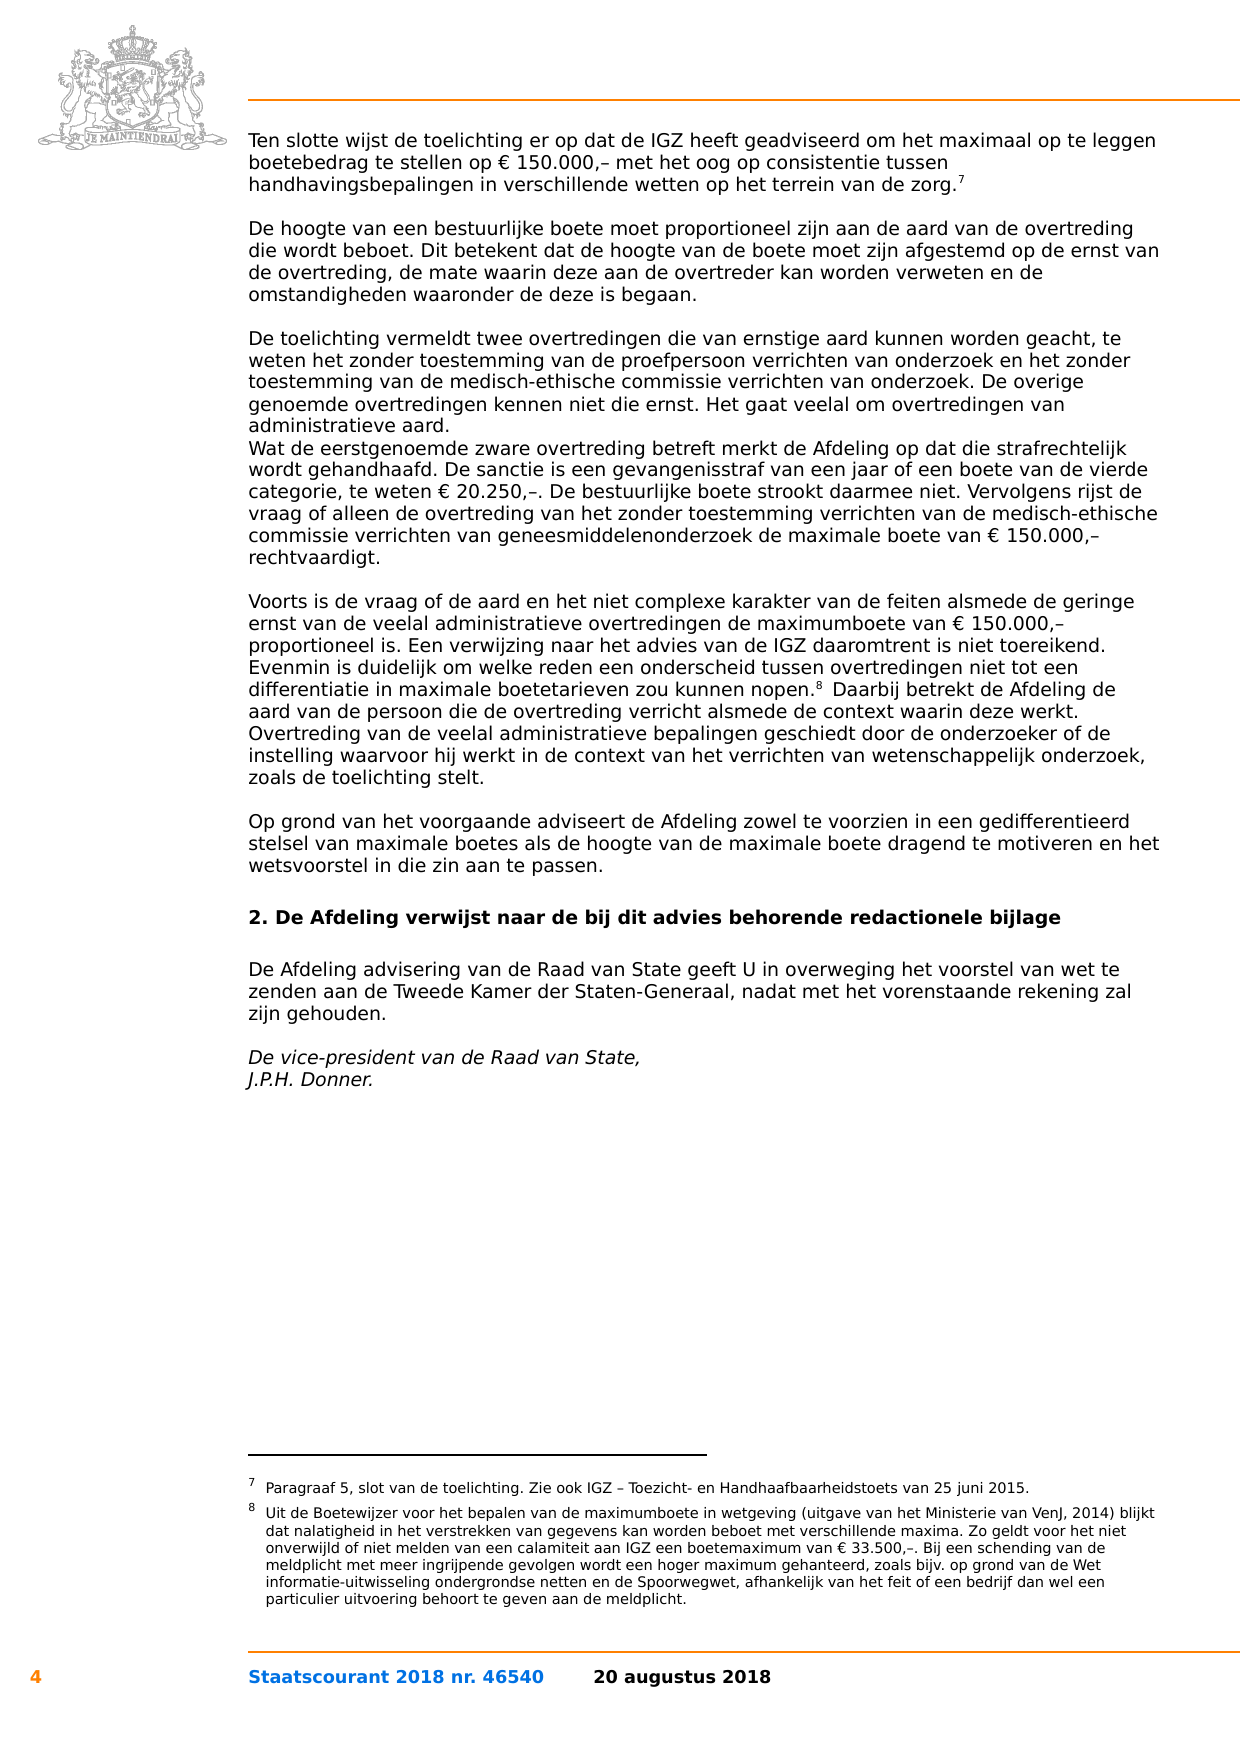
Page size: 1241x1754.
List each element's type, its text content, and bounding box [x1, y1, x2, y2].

text De hoogte van een bestuurlijke boete moet proportioneel zijn aan de aard van de overtreding die wordt beboet. Dit betekent dat de hoogte van de boete moet zijn afgestemd op de ernst van de overtreding, de mate waarin deze aan de overtreder kan worden verweten en de omstandigheden waaronder de deze is begaan. [248, 218, 1163, 306]
text Paragraaf 5, slot van de toelichting. Zie ook IGZ – Toezicht- en Handhaafbaarheidstoets van 25 juni 2015. [248, 1476, 1163, 1498]
text Wat de eerstgenoemde zware overtreding betreft merkt de Afdeling op dat die strafrechtelijk wordt gehandhaafd. De sanctie is een gevangenisstraf van een jaar of een boete van de vierde categorie, te weten € 20.250,–. De bestuurlijke boete strookt daarmee niet. Vervolgens rijst de vraag of alleen de overtreding van het zonder toestemming verrichten van de medisch-ethische commissie verrichten van geneesmiddelenonderzoek de maximale boete van € 150.000,– rechtvaardigt. [248, 437, 1163, 569]
text Ten slotte wijst de toelichting er op dat de IGZ heeft geadviseerd om het maximaal op te leggen boetebedrag te stellen op € 150.000,– met het oog op consistentie tussen handhavingsbepalingen in verschillende wetten op het terrein van de zorg. [248, 130, 1163, 196]
text De vice-president van de Raad van State, J.P.H. Donner. [248, 1047, 1163, 1091]
text De toelichting vermeldt twee overtredingen die van ernstige aard kunnen worden geacht, te weten het zonder toestemming van de proefpersoon verrichten van onderzoek en het zonder toestemming van de medisch-ethische commissie verrichten van onderzoek. De overige genoemde overtredingen kennen niet die ernst. Het gaat veelal om overtredingen van administratieve aard. [248, 327, 1163, 437]
text Op grond van het voorgaande adviseert de Afdeling zowel te voorzien in een gedifferentieerd stelsel van maximale boetes als de hoogte van de maximale boete dragend te motiveren en het wetsvoorstel in die zin aan te passen. [248, 811, 1163, 877]
picture [38, 25, 227, 150]
text Uit de Boetewijzer voor het bepalen van de maximumboete in wetgeving (uitgave van het Ministerie van VenJ, 2014) blijkt dat nalatigheid in het verstrekken van gegevens kan worden beboet met verschillende maxima. Zo geldt voor het niet onverwijld of niet melden van een calamiteit aan IGZ een boetemaximum van € 33.500,–. Bij een schending van de meldplicht met meer ingrijpende gevolgen wordt een hoger maximum gehanteerd, zoals bijv. op grond van de Wet informatie-uitwisseling ondergrondse netten en de Spoorwegwet, afhankelijk van het feit of een bedrijf dan wel een particulier uitvoering behoort te geven aan de meldplicht. [248, 1501, 1163, 1608]
text De Afdeling advisering van de Raad van State geeft U in overweging het voorstel van wet te zenden aan de Tweede Kamer der Staten-Generaal, nadat met het vorenstaande rekening zal zijn gehouden. [248, 959, 1163, 1025]
text Voorts is de vraag of de aard en het niet complexe karakter van de feiten alsmede de geringe ernst van de veelal administratieve overtredingen de maximumboete van € 150.000,– proportioneel is. Een verwijzing naar het advies van de IGZ daaromtrent is niet toereikend. Evenmin is duidelijk om welke reden een onderscheid tussen overtredingen niet tot een differentiatie in maximale boetetarieven zou kunnen nopen. Daarbij betrekt de Afdeling de aard van de persoon die de overtreding verricht alsmede de context waarin deze werkt. Overtreding van de veelal administratieve bepalingen geschiedt door de onderzoeker of de instelling waarvoor hij werkt in de context van het verrichten van wetenschappelijk onderzoek, zoals de toelichting stelt. [248, 591, 1163, 789]
subtitle 2. De Afdeling verwijst naar de bij dit advies behorende redactionele bijlage [248, 907, 1163, 929]
